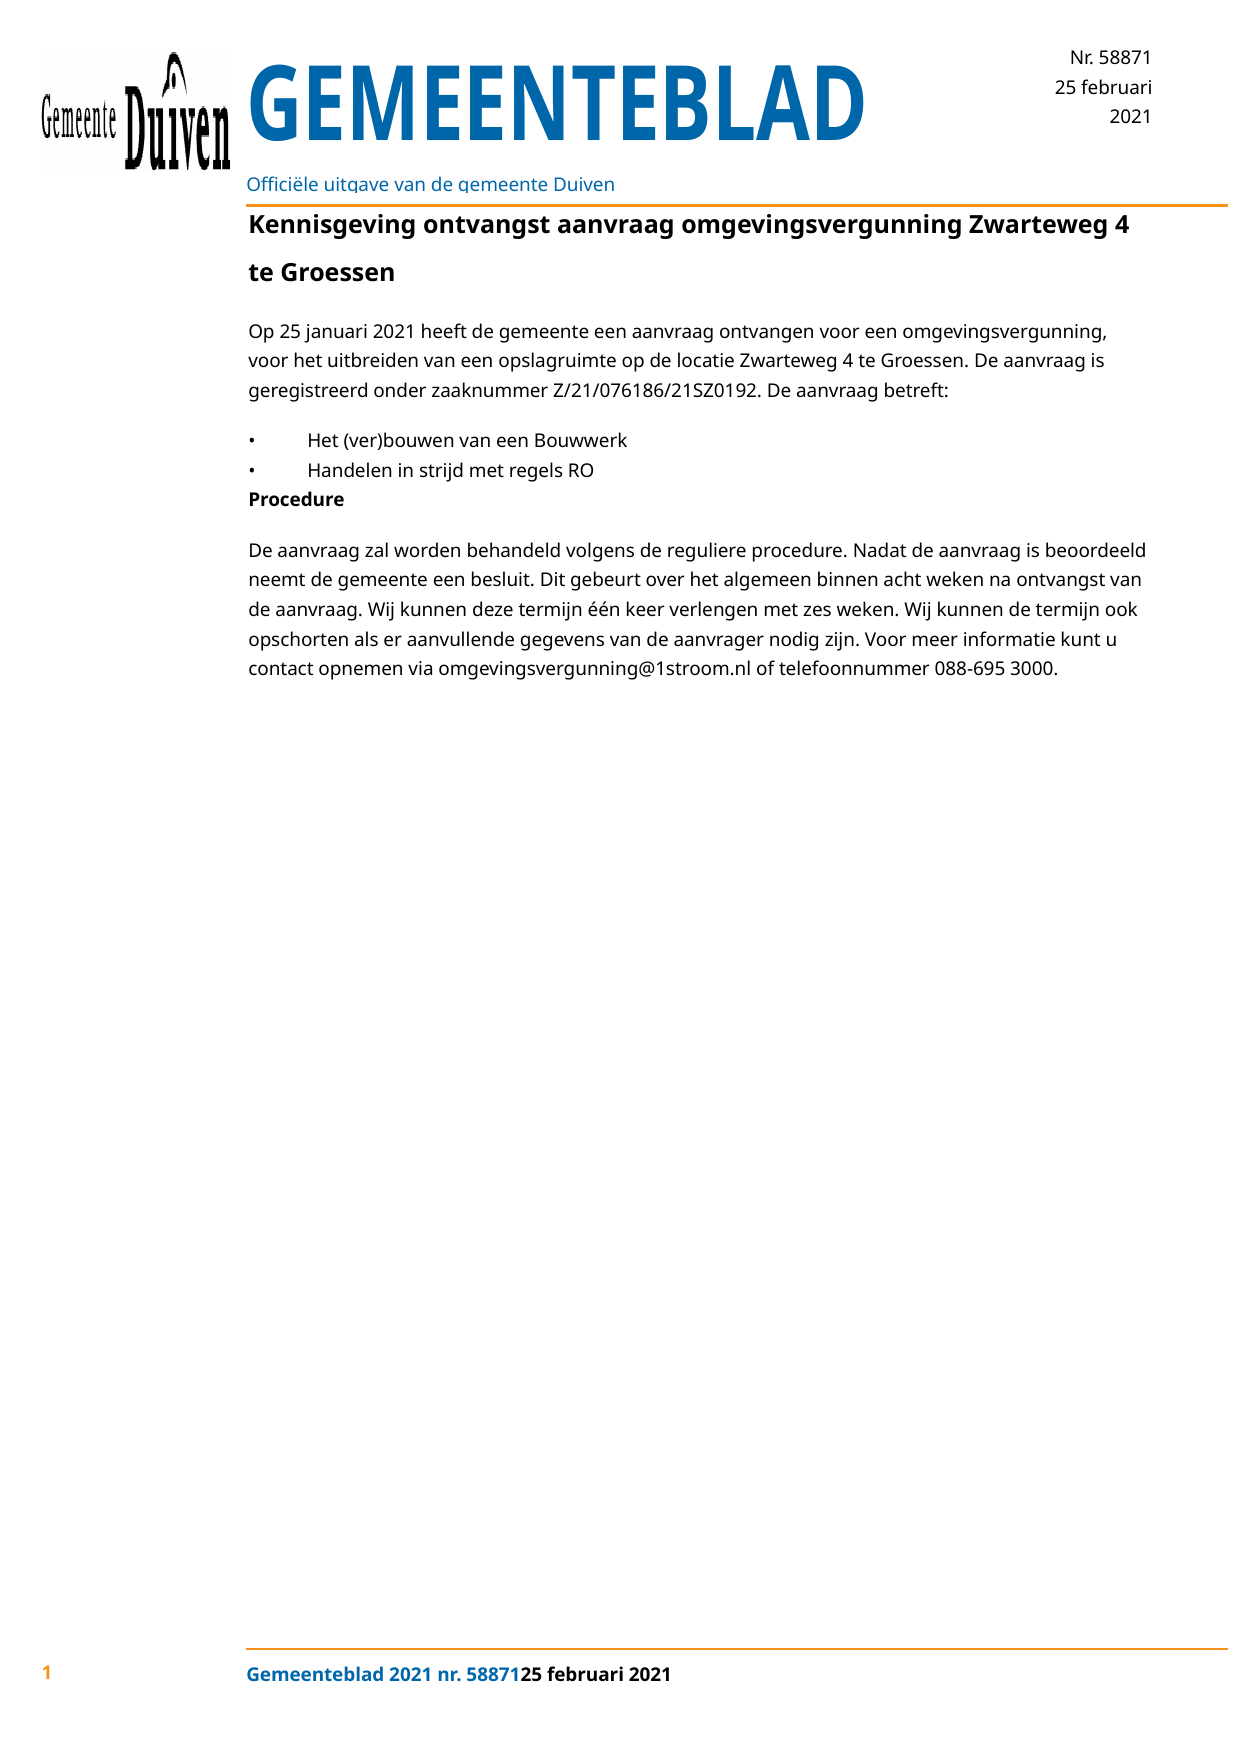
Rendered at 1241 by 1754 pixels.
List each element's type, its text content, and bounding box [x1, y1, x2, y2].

list Het (ver)bouwen van een Bouwwerk [248, 427, 1152, 453]
text Kennisgeving ontvangst aanvraag omgevingsvergunning Zwarteweg 4 te Groessen [248, 207, 1152, 288]
text Op 25 januari 2021 heeft de gemeente een aanvraag ontvangen voor een omgevingsvergunning, voor het uitbreiden van een opslagruimte op de locatie Zwarteweg 4 te Groessen. De aanvraag is geregistreerd onder zaaknummer Z/21/076186/21SZ0192. De aanvraag betreft: [248, 318, 1152, 403]
list Handelen in strijd met regels RO [248, 457, 1152, 483]
picture [41, 47, 231, 172]
text De aanvraag zal worden behandeld volgens de reguliere procedure. Nadat de aanvraag is beoordeeld neemt de gemeente een besluit. Dit gebeurt over het algemeen binnen acht weken na ontvangst van de aanvraag. Wij kunnen deze termijn één keer verlengen met zes weken. Wij kunnen de termijn ook opschorten als er aanvullende gegevens van de aanvrager nodig zijn. Voor meer informatie kunt u contact opnemen via omgevingsvergunning@1stroom.nl of telefoonnummer 088-695 3000. [248, 537, 1152, 681]
text Procedure [248, 487, 1152, 512]
